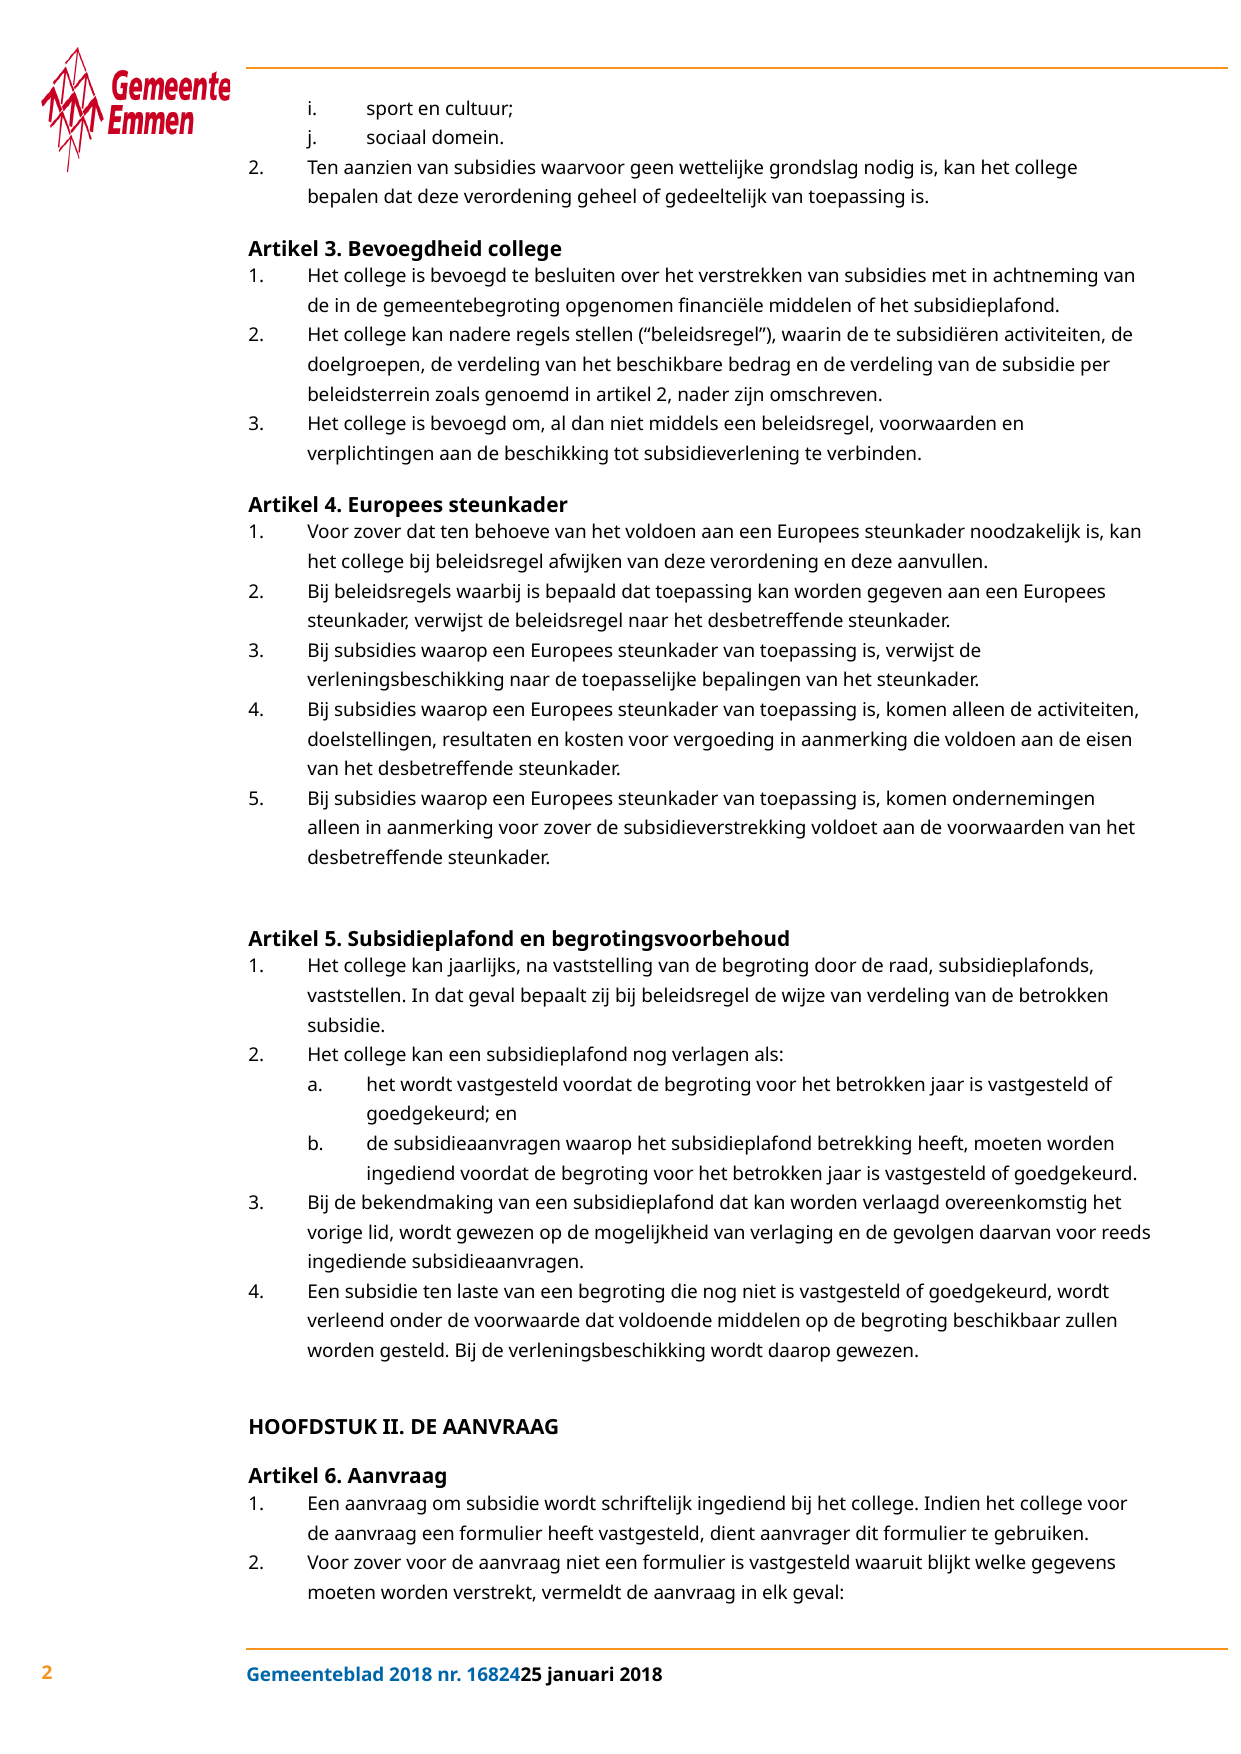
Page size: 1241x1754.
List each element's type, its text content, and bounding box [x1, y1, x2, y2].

list Voor zover voor de aanvraag niet een formulier is vastgesteld waaruit blijkt welke gegevens moeten worden verstrekt, vermeldt de aanvraag in elk geval: [248, 1549, 1152, 1604]
text Artikel 4. Europees steunkader [248, 490, 1152, 519]
list Het college kan nadere regels stellen (“beleidsregel”), waarin de te subsidiëren activiteiten, de doelgroepen, de verdeling van het beschikbare bedrag en de verdeling van de subsidie per beleidsterrein zoals genoemd in artikel 2, nader zijn omschreven. [248, 322, 1152, 406]
list Voor zover dat ten behoeve van het voldoen aan een Europees steunkader noodzakelijk is, kan het college bij beleidsregel afwijken van deze verordening en deze aanvullen. [248, 519, 1152, 574]
text Artikel 5. Subsidieplafond en begrotingsvoorbehoud [248, 924, 1152, 953]
list Ten aanzien van subsidies waarvoor geen wettelijke grondslag nodig is, kan het college bepalen dat deze verordening geheel of gedeeltelijk van toepassing is. [248, 154, 1152, 209]
picture [41, 47, 231, 172]
list Het college kan een subsidieplafond nog verlagen als: [248, 1041, 1152, 1067]
list Het college is bevoegd te besluiten over het verstrekken van subsidies met in achtneming van de in de gemeentebegroting opgenomen financiële middelen of het subsidieplafond. [248, 262, 1152, 318]
list Het college is bevoegd om, al dan niet middels een beleidsregel, voorwaarden en verplichtingen aan de beschikking tot subsidieverlening te verbinden. [248, 410, 1152, 466]
list sociaal domein. [307, 124, 1152, 150]
list het wordt vastgesteld voordat de begroting voor het betrokken jaar is vastgesteld of goedgekeurd; en [307, 1071, 1152, 1126]
list Bij subsidies waarop een Europees steunkader van toepassing is, verwijst de verleningsbeschikking naar de toepasselijke bepalingen van het steunkader. [248, 637, 1152, 692]
text Artikel 6. Aanvraag [248, 1462, 1152, 1490]
text HOOFDSTUK II. DE AANVRAAG [248, 1412, 1152, 1441]
text Artikel 3. Bevoegdheid college [248, 234, 1152, 262]
list Het college kan jaarlijks, na vaststelling van de begroting door de raad, subsidieplafonds, vaststellen. In dat geval bepaalt zij bij beleidsregel de wijze van verdeling van de betrokken subsidie. [248, 953, 1152, 1037]
list Een subsidie ten laste van een begroting die nog niet is vastgesteld of goedgekeurd, wordt verleend onder de voorwaarde dat voldoende middelen op de begroting beschikbaar zullen worden gesteld. Bij de verleningsbeschikking wordt daarop gewezen. [248, 1278, 1152, 1363]
list Bij subsidies waarop een Europees steunkader van toepassing is, komen ondernemingen alleen in aanmerking voor zover de subsidieverstrekking voldoet aan de voorwaarden van het desbetreffende steunkader. [248, 785, 1152, 870]
list Bij subsidies waarop een Europees steunkader van toepassing is, komen alleen de activiteiten, doelstellingen, resultaten en kosten voor vergoeding in aanmerking die voldoen aan de eisen van het desbetreffende steunkader. [248, 696, 1152, 781]
list Bij beleidsregels waarbij is bepaald dat toepassing kan worden gegeven aan een Europees steunkader, verwijst de beleidsregel naar het desbetreffende steunkader. [248, 578, 1152, 633]
list Bij de bekendmaking van een subsidieplafond dat kan worden verlaagd overeenkomstig het vorige lid, wordt gewezen op de mogelijkheid van verlaging en de gevolgen daarvan voor reeds ingediende subsidieaanvragen. [248, 1189, 1152, 1274]
list sport en cultuur; [307, 95, 1152, 121]
list de subsidieaanvragen waarop het subsidieplafond betrekking heeft, moeten worden ingediend voordat de begroting voor het betrokken jaar is vastgesteld of goedgekeurd. [307, 1130, 1152, 1185]
list Een aanvraag om subsidie wordt schriftelijk ingediend bij het college. Indien het college voor de aanvraag een formulier heeft vastgesteld, dient aanvrager dit formulier te gebruiken. [248, 1490, 1152, 1545]
